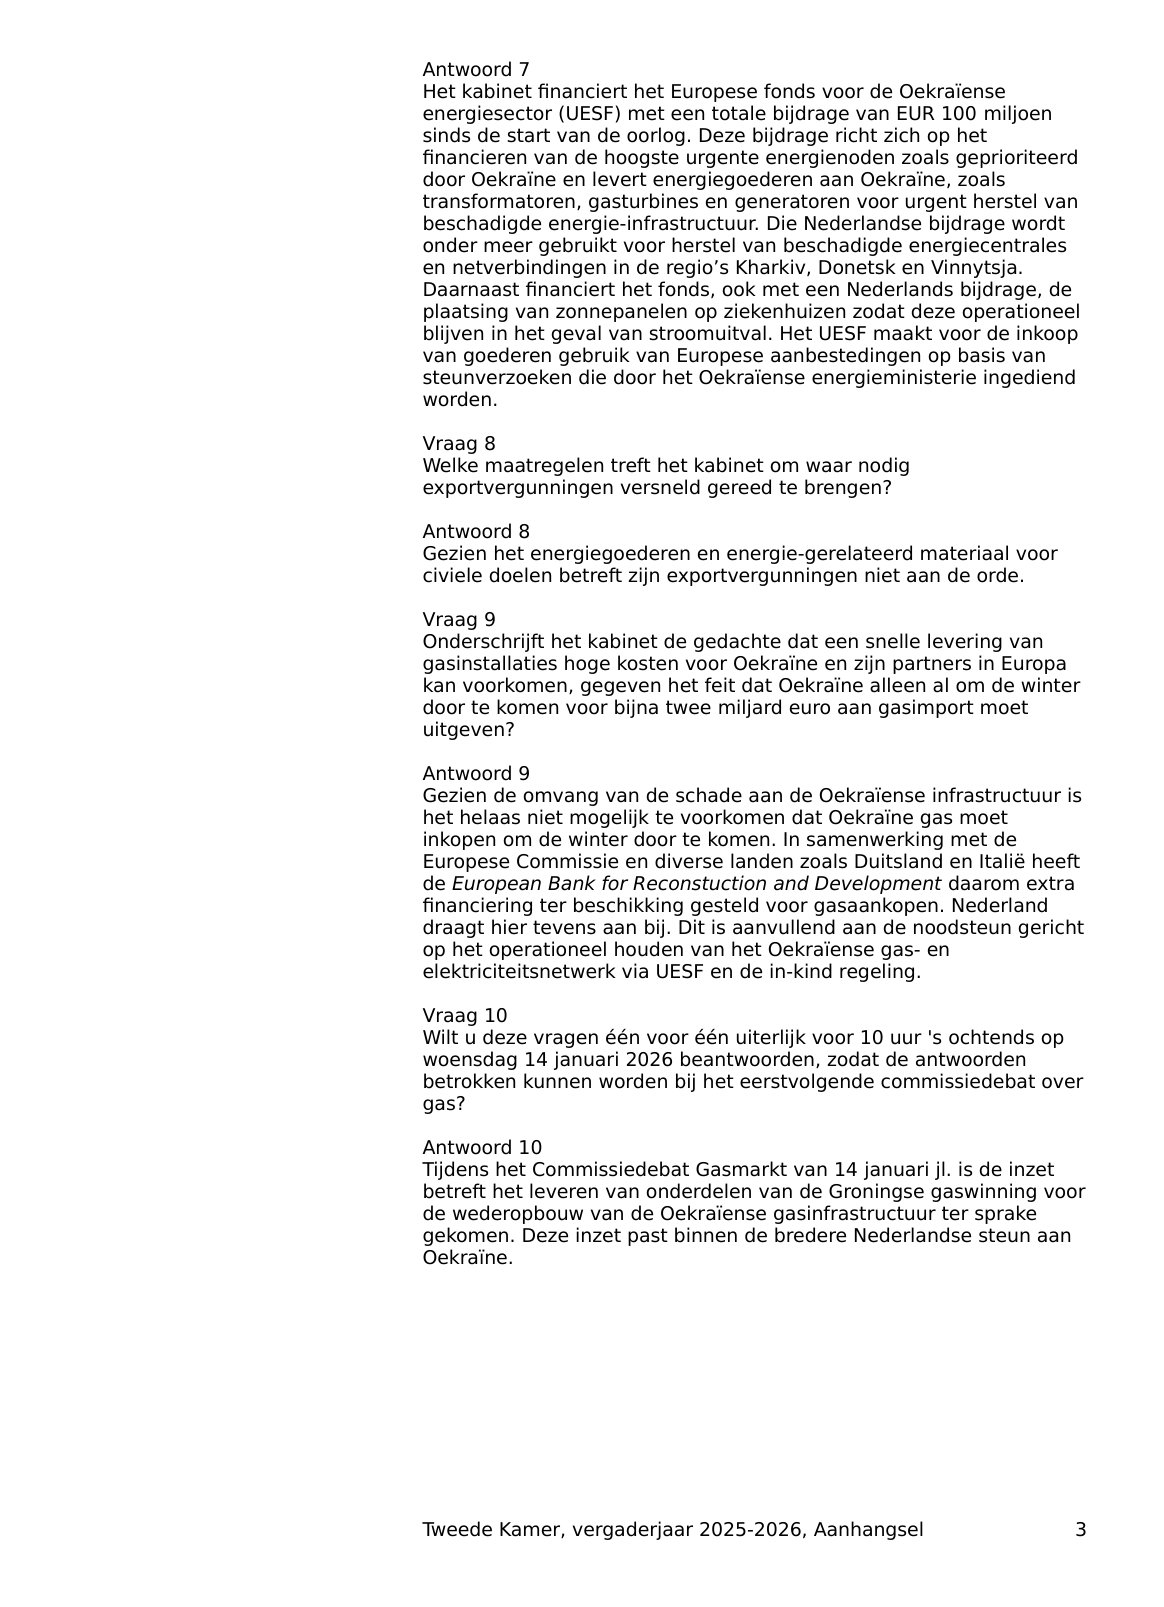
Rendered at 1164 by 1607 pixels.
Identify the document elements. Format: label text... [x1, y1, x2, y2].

text Welke maatregelen treft het kabinet om waar nodig exportvergunningen versneld gereed te brengen? [422, 455, 1087, 499]
text Tijdens het Commissiedebat Gasmarkt van 14 januari jl. is de inzet betreft het leveren van onderdelen van de Groningse gaswinning voor de wederopbouw van de Oekraïense gasinfrastructuur ter sprake gekomen. Deze inzet past binnen de bredere Nederlandse steun aan Oekraïne. [422, 1159, 1087, 1269]
text Antwoord 10 [422, 1137, 1087, 1159]
text Gezien de omvang van de schade aan de Oekraïense infrastructuur is het helaas niet mogelijk te voorkomen dat Oekraïne gas moet inkopen om de winter door te komen. In samenwerking met de Europese Commissie en diverse landen zoals Duitsland en Italië heeft de European Bank for Reconstuction and Development daarom extra financiering ter beschikking gesteld voor gasaankopen. Nederland draagt hier tevens aan bij. Dit is aanvullend aan de noodsteun gericht op het operationeel houden van het Oekraïense gas- en elektriciteitsnetwerk via UESF en de in-kind regeling. [422, 785, 1087, 983]
text Het kabinet financiert het Europese fonds voor de Oekraïense energiesector (UESF) met een totale bijdrage van EUR 100 miljoen sinds de start van de oorlog. Deze bijdrage richt zich op het financieren van de hoogste urgente energienoden zoals geprioriteerd door Oekraïne en levert energiegoederen aan Oekraïne, zoals transformatoren, gasturbines en generatoren voor urgent herstel van beschadigde energie-infrastructuur. Die Nederlandse bijdrage wordt onder meer gebruikt voor herstel van beschadigde energiecentrales en netverbindingen in de regio’s Kharkiv, Donetsk en Vinnytsja. Daarnaast financiert het fonds, ook met een Nederlands bijdrage, de plaatsing van zonnepanelen op ziekenhuizen zodat deze operationeel blijven in het geval van stroomuitval. Het UESF maakt voor de inkoop van goederen gebruik van Europese aanbestedingen op basis van steunverzoeken die door het Oekraïense energieministerie ingediend worden. [422, 81, 1087, 411]
text Antwoord 9 [422, 763, 1087, 785]
text Gezien het energiegoederen en energie-gerelateerd materiaal voor civiele doelen betreft zijn exportvergunningen niet aan de orde. [422, 543, 1087, 587]
text Onderschrijft het kabinet de gedachte dat een snelle levering van gasinstallaties hoge kosten voor Oekraïne en zijn partners in Europa kan voorkomen, gegeven het feit dat Oekraïne alleen al om de winter door te komen voor bijna twee miljard euro aan gasimport moet uitgeven? [422, 631, 1087, 741]
text Antwoord 8 [422, 521, 1087, 543]
text Vraag 10 [422, 1005, 1087, 1027]
text Vraag 9 [422, 609, 1087, 631]
text Vraag 8 [422, 433, 1087, 455]
text Antwoord 7 [422, 59, 1087, 81]
text Wilt u deze vragen één voor één uiterlijk voor 10 uur 's ochtends op woensdag 14 januari 2026 beantwoorden, zodat de antwoorden betrokken kunnen worden bij het eerstvolgende commissiedebat over gas? [422, 1027, 1087, 1115]
